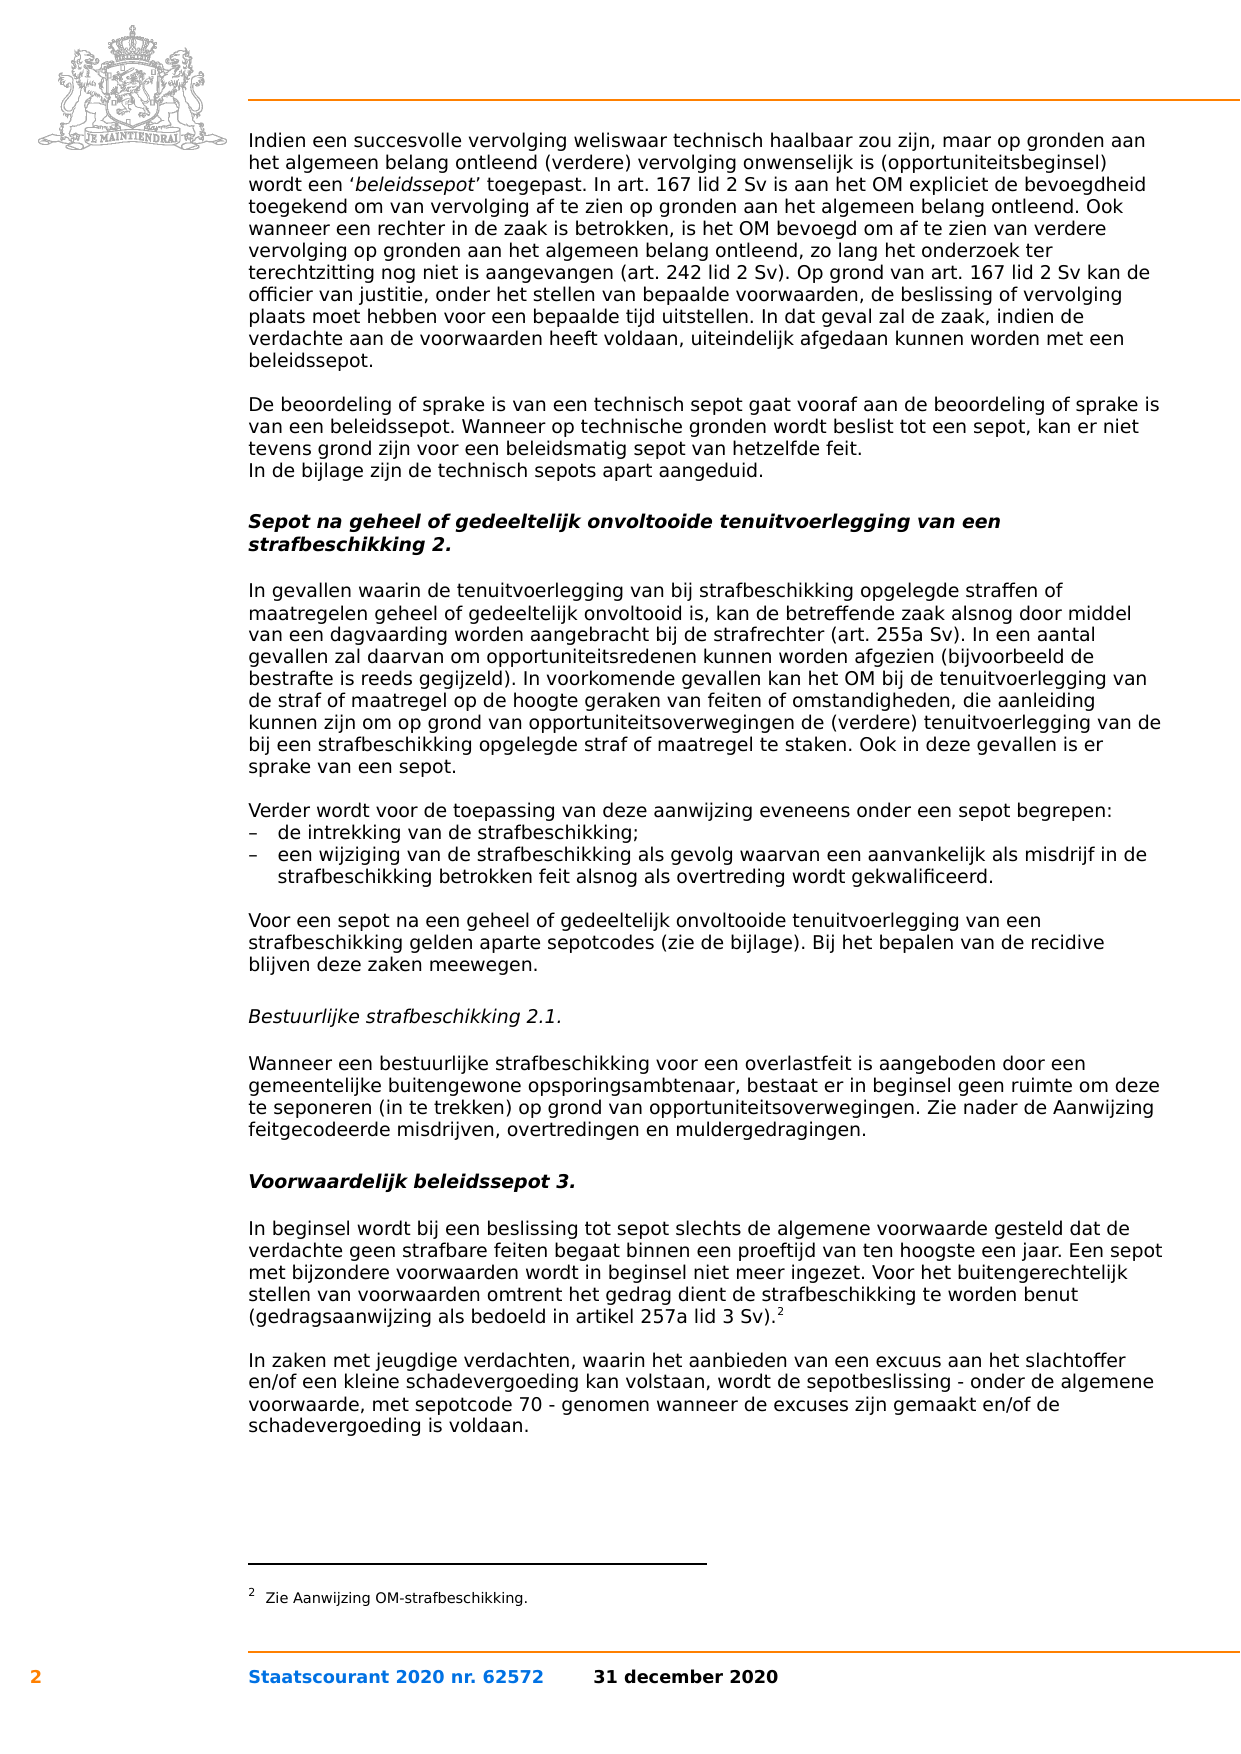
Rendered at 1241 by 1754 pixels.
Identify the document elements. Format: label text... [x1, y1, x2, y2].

subtitle Voorwaardelijk beleidssepot 3. [248, 1171, 1163, 1193]
text – de intrekking van de strafbeschikking; [248, 822, 1163, 844]
text Indien een succesvolle vervolging weliswaar technisch haalbaar zou zijn, maar op gronden aan het algemeen belang ontleend (verdere) vervolging onwenselijk is (opportuniteitsbeginsel) wordt een ‘beleidssepot’ toegepast. In art. 167 lid 2 Sv is aan het OM expliciet de bevoegdheid toegekend om van vervolging af te zien op gronden aan het algemeen belang ontleend. Ook wanneer een rechter in de zaak is betrokken, is het OM bevoegd om af te zien van verdere vervolging op gronden aan het algemeen belang ontleend, zo lang het onderzoek ter terechtzitting nog niet is aangevangen (art. 242 lid 2 Sv). Op grond van art. 167 lid 2 Sv kan de officier van justitie, onder het stellen van bepaalde voorwaarden, de beslissing of vervolging plaats moet hebben voor een bepaalde tijd uitstellen. In dat geval zal de zaak, indien de verdachte aan de voorwaarden heeft voldaan, uiteindelijk afgedaan kunnen worden met een beleidssepot. [248, 130, 1163, 372]
text – een wijziging van de strafbeschikking als gevolg waarvan een aanvankelijk als misdrijf in de strafbeschikking betrokken feit alsnog als overtreding wordt gekwalificeerd. [248, 844, 1163, 888]
text Wanneer een bestuurlijke strafbeschikking voor een overlastfeit is aangeboden door een gemeentelijke buitengewone opsporingsambtenaar, bestaat er in beginsel geen ruimte om deze te seponeren (in te trekken) op grond van opportuniteitsoverwegingen. Zie nader de Aanwijzing feitgecodeerde misdrijven, overtredingen en muldergedragingen. [248, 1053, 1163, 1141]
text Verder wordt voor de toepassing van deze aanwijzing eveneens onder een sepot begrepen: [248, 800, 1163, 822]
subtitle Bestuurlijke strafbeschikking 2.1. [248, 1006, 1163, 1028]
text Voor een sepot na een geheel of gedeeltelijk onvoltooide tenuitvoerlegging van een strafbeschikking gelden aparte sepotcodes (zie de bijlage). Bij het bepalen van de recidive blijven deze zaken meewegen. [248, 910, 1163, 976]
text De beoordeling of sprake is van een technisch sepot gaat vooraf aan de beoordeling of sprake is van een beleidssepot. Wanneer op technische gronden wordt beslist tot een sepot, kan er niet tevens grond zijn voor een beleidsmatig sepot van hetzelfde feit. [248, 393, 1163, 459]
text In gevallen waarin de tenuitvoerlegging van bij strafbeschikking opgelegde straffen of maatregelen geheel of gedeeltelijk onvoltooid is, kan de betreffende zaak alsnog door middel van een dagvaarding worden aangebracht bij de strafrechter (art. 255a Sv). In een aantal gevallen zal daarvan om opportuniteitsredenen kunnen worden afgezien (bijvoorbeeld de bestrafte is reeds gegijzeld). In voorkomende gevallen kan het OM bij de tenuitvoerlegging van de straf of maatregel op de hoogte geraken van feiten of omstandigheden, die aanleiding kunnen zijn om op grond van opportuniteitsoverwegingen de (verdere) tenuitvoerlegging van de bij een strafbeschikking opgelegde straf of maatregel te staken. Ook in deze gevallen is er sprake van een sepot. [248, 580, 1163, 778]
picture [38, 25, 227, 150]
text In beginsel wordt bij een beslissing tot sepot slechts de algemene voorwaarde gesteld dat de verdachte geen strafbare feiten begaat binnen een proeftijd van ten hoogste een jaar. Een sepot met bijzondere voorwaarden wordt in beginsel niet meer ingezet. Voor het buitengerechtelijk stellen van voorwaarden omtrent het gedrag dient de strafbeschikking te worden benut (gedragsaanwijzing als bedoeld in artikel 257a lid 3 Sv). [248, 1218, 1163, 1328]
text In zaken met jeugdige verdachten, waarin het aanbieden van een excuus aan het slachtoffer en/of een kleine schadevergoeding kan volstaan, wordt de sepotbeslissing - onder de algemene voorwaarde, met sepotcode 70 - genomen wanneer de excuses zijn gemaakt en/of de schadevergoeding is voldaan. [248, 1349, 1163, 1437]
subtitle Sepot na geheel of gedeeltelijk onvoltooide tenuitvoerlegging van een strafbeschikking 2. [248, 511, 1163, 555]
text Zie Aanwijzing OM-strafbeschikking. [248, 1586, 1163, 1608]
text In de bijlage zijn de technisch sepots apart aangeduid. [248, 459, 1163, 481]
